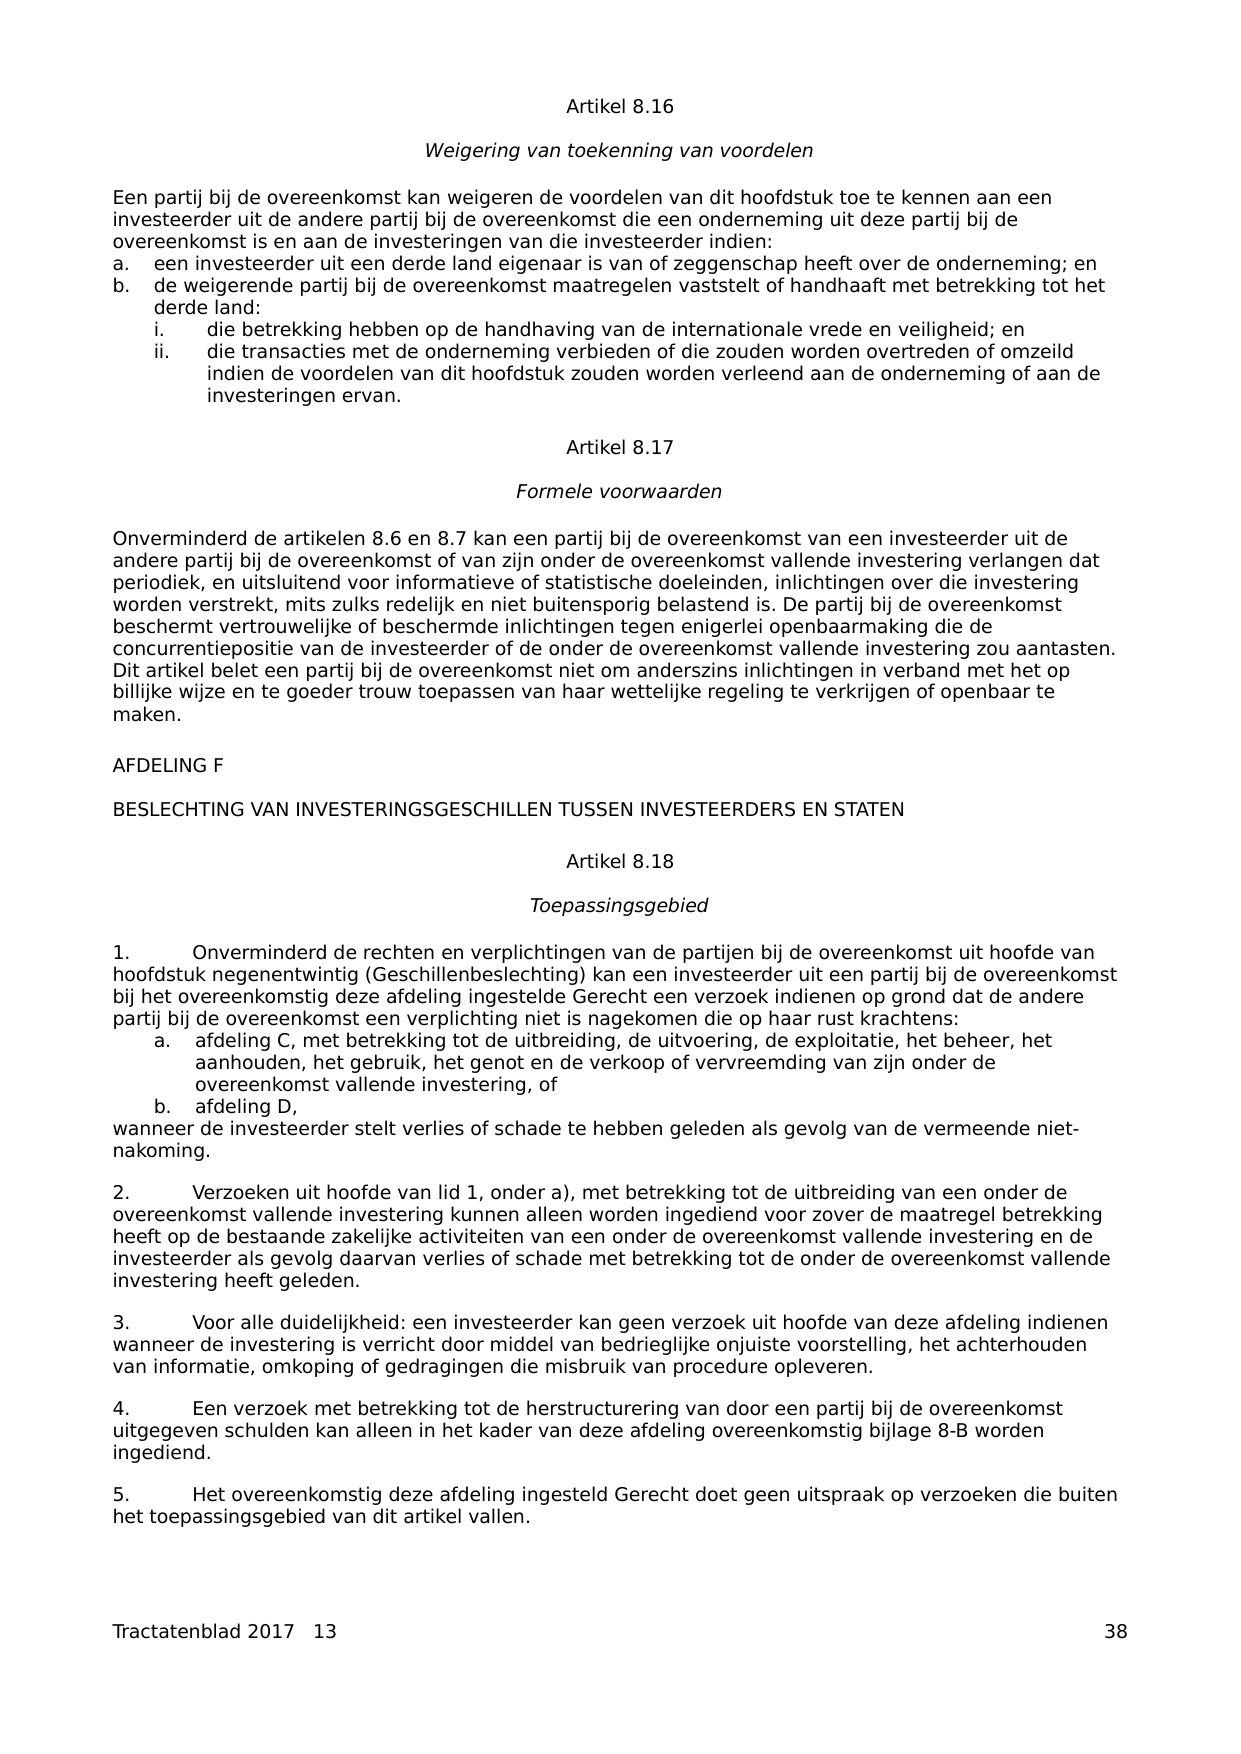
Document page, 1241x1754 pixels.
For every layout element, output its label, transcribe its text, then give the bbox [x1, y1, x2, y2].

text Onverminderd de artikelen 8.6 en 8.7 kan een partij bij de overeenkomst van een investeerder uit de andere partij bij de overeenkomst of van zijn onder de overeenkomst vallende investering verlangen dat periodiek, en uitsluitend voor informatieve of statistische doeleinden, inlichtingen over die investering worden verstrekt, mits zulks redelijk en niet buitensporig belastend is. De partij bij de overeenkomst beschermt vertrouwelijke of beschermde inlichtingen tegen enigerlei openbaarmaking die de concurrentiepositie van de investeerder of de onder de overeenkomst vallende investering zou aantasten. Dit artikel belet een partij bij de overeenkomst niet om anderszins inlichtingen in verband met het op billijke wijze en te goeder trouw toepassen van haar wettelijke regeling te verkrijgen of openbaar te maken. [112, 528, 1128, 725]
text wanneer de investeerder stelt verlies of schade te hebben geleden als gevolg van de vermeende niet-nakoming. [112, 1118, 1128, 1162]
text a. een investeerder uit een derde land eigenaar is van of zeggenschap heeft over de onderneming; en [112, 253, 1128, 275]
text ii. die transacties met de onderneming verbieden of die zouden worden overtreden of omzeild indien de voordelen van dit hoofdstuk zouden worden verleend aan de onderneming of aan de investeringen ervan. [153, 341, 1128, 407]
text 2. Verzoeken uit hoofde van lid 1, onder a), met betrekking tot de uitbreiding van een onder de overeenkomst vallende investering kunnen alleen worden ingediend voor zover de maatregel betrekking heeft op de bestaande zakelijke activiteiten van een onder de overeenkomst vallende investering en de investeerder als gevolg daarvan verlies of schade met betrekking tot de onder de overeenkomst vallende investering heeft geleden. [112, 1182, 1128, 1292]
subtitle AFDELING F BESLECHTING VAN INVESTERINGSGESCHILLEN TUSSEN INVESTEERDERS EN STATEN [112, 755, 1128, 821]
subtitle Artikel 8.17 Formele voorwaarden [112, 437, 1128, 503]
text 3. Voor alle duidelijkheid: een investeerder kan geen verzoek uit hoofde van deze afdeling indienen wanneer de investering is verricht door middel van bedrieglijke onjuiste voorstelling, het achterhouden van informatie, omkoping of gedragingen die misbruik van procedure opleveren. [112, 1312, 1128, 1378]
text 5. Het overeenkomstig deze afdeling ingesteld Gerecht doet geen uitspraak op verzoeken die buiten het toepassingsgebied van dit artikel vallen. [112, 1484, 1128, 1528]
text a. afdeling C, met betrekking tot de uitbreiding, de uitvoering, de exploitatie, het beheer, het aanhouden, het gebruik, het genot en de verkoop of vervreemding van zijn onder de overeenkomst vallende investering, of [153, 1030, 1128, 1096]
subtitle Artikel 8.16 Weigering van toekenning van voordelen [112, 96, 1128, 162]
text Een partij bij de overeenkomst kan weigeren de voordelen van dit hoofdstuk toe te kennen aan een investeerder uit de andere partij bij de overeenkomst die een onderneming uit deze partij bij de overeenkomst is en aan de investeringen van die investeerder indien: [112, 187, 1128, 253]
text i. die betrekking hebben op de handhaving van de internationale vrede en veiligheid; en [153, 319, 1128, 341]
text 4. Een verzoek met betrekking tot de herstructurering van door een partij bij de overeenkomst uitgegeven schulden kan alleen in het kader van deze afdeling overeenkomstig bijlage 8-B worden ingediend. [112, 1398, 1128, 1464]
text b. afdeling D, [153, 1096, 1128, 1118]
text b. de weigerende partij bij de overeenkomst maatregelen vaststelt of handhaaft met betrekking tot het derde land: [112, 275, 1128, 319]
text 1. Onverminderd de rechten en verplichtingen van de partijen bij de overeenkomst uit hoofde van hoofdstuk negenentwintig (Geschillenbeslechting) kan een investeerder uit een partij bij de overeenkomst bij het overeenkomstig deze afdeling ingestelde Gerecht een verzoek indienen op grond dat de andere partij bij de overeenkomst een verplichting niet is nagekomen die op haar rust krachtens: [112, 942, 1128, 1030]
subtitle Artikel 8.18 Toepassingsgebied [112, 851, 1128, 917]
